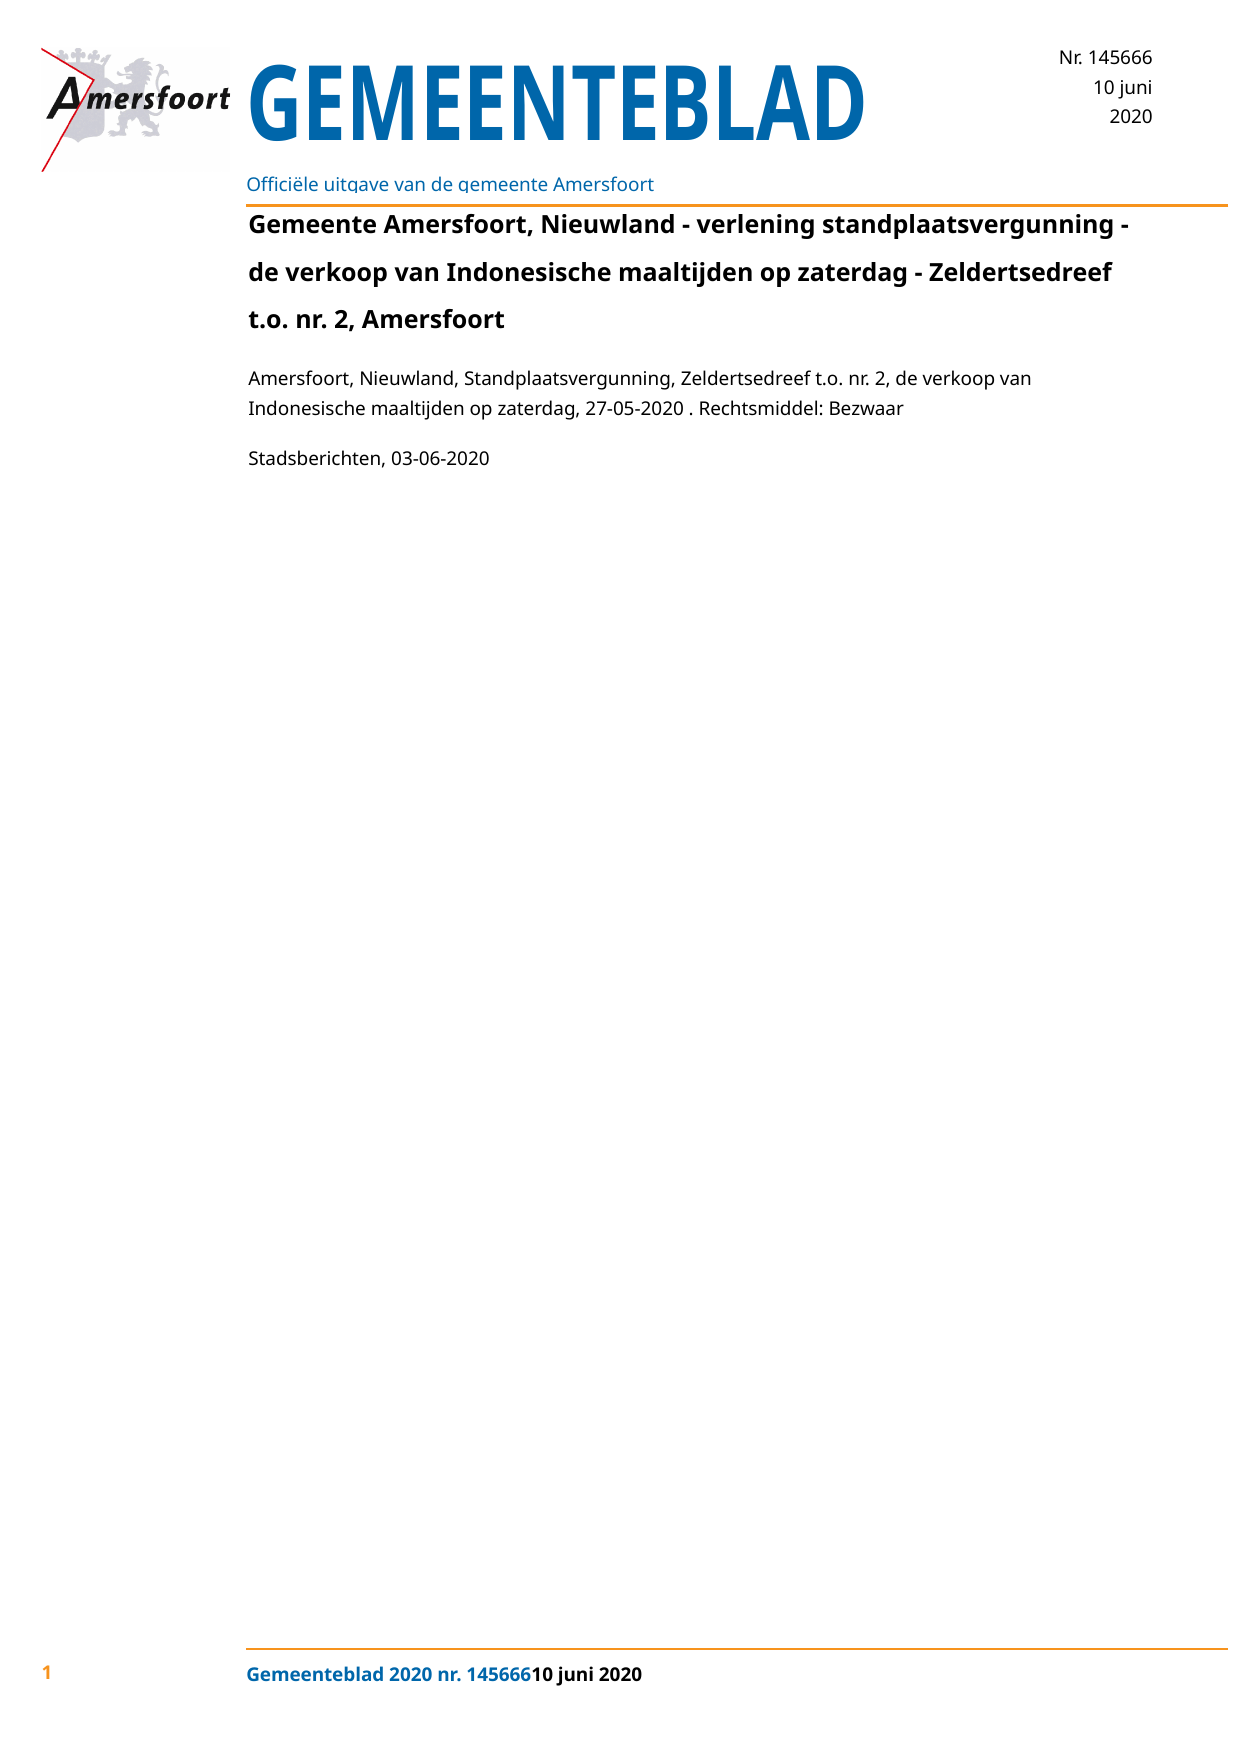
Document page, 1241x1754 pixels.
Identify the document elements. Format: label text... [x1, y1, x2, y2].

picture [41, 47, 231, 172]
text Amersfoort, Nieuwland, Standplaatsvergunning, Zeldertsedreef t.o. nr. 2, de verkoop van Indonesische maaltijden op zaterdag, 27-05-2020 . Rechtsmiddel: Bezwaar [248, 366, 1152, 421]
text Gemeente Amersfoort, Nieuwland - verlening standplaatsvergunning - de verkoop van Indonesische maaltijden op zaterdag - Zeldertsedreef t.o. nr. 2, Amersfoort [248, 207, 1152, 336]
text Stadsberichten, 03-06-2020 [248, 446, 1152, 471]
